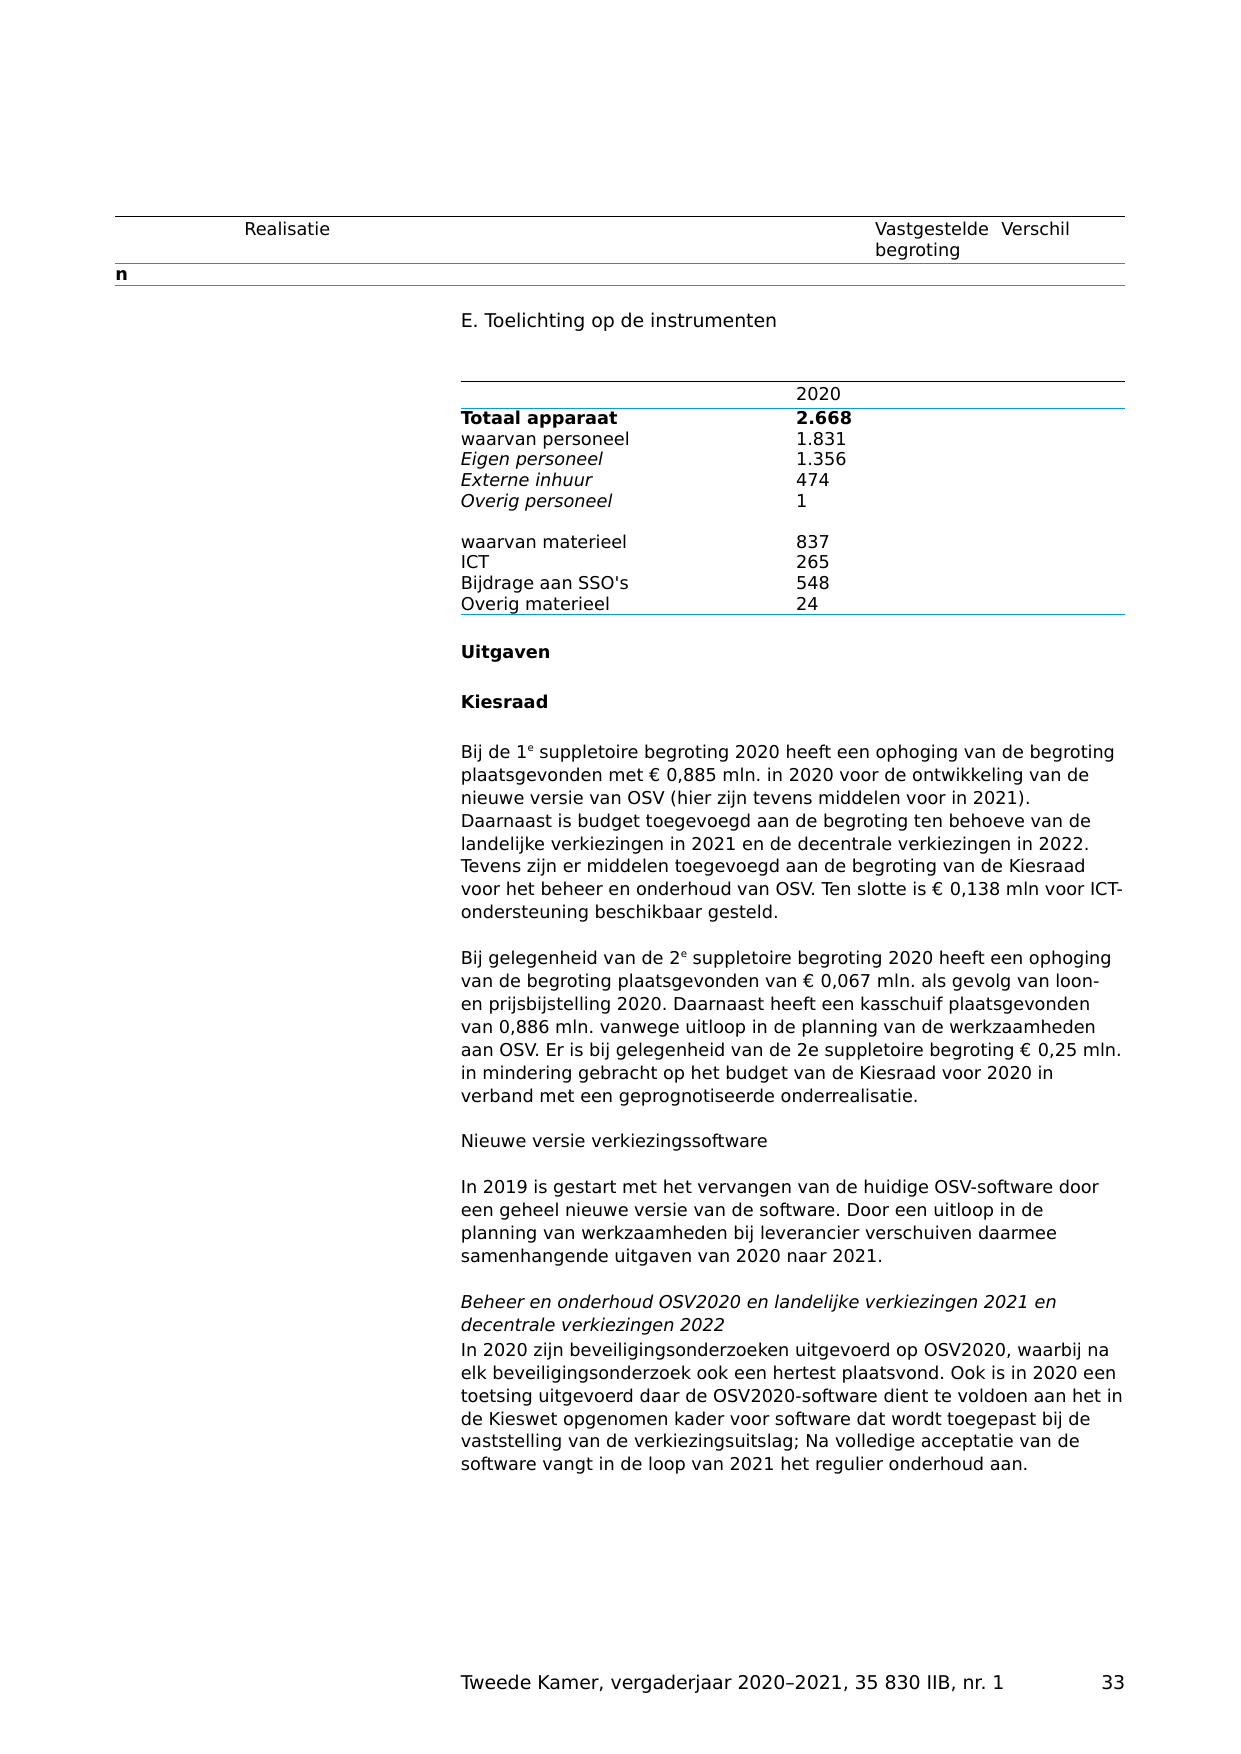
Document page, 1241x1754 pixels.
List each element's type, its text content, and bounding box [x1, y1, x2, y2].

text In 2020 zijn beveiligingsonderzoeken uitgevoerd op OSV2020, waarbij na elk beveiligingsonderzoek ook een hertest plaatsvond. Ook is in 2020 een toetsing uitgevoerd daar de OSV2020-software dient te voldoen aan het in de Kieswet opgenomen kader voor software dat wordt toegepast bij de vaststelling van de verkiezingsuitslag; Na volledige acceptatie van de software vangt in de loop van 2021 het regulier onderhoud aan. [461, 1338, 1125, 1475]
title E. Toelichting op de instrumenten [461, 310, 1125, 332]
text Uitgaven [461, 640, 1125, 663]
table_cell 2020 [793, 382, 1125, 408]
table_cell [746, 264, 872, 284]
text Bij de 1e suppletoire begroting 2020 heeft een ophoging van de begroting plaatsgevonden met € 0,885 mln. in 2020 voor de ontwikkeling van de nieuwe versie van OSV (hier zijn tevens middelen voor in 2021). Daarnaast is budget toegevoegd aan de begroting ten behoeve van de landelijke verkiezingen in 2021 en de decentrale verkiezingen in 2022. Tevens zijn er middelen toegevoegd aan de begroting van de Kiesraad voor het beheer en onderhoud van OSV. Ten slotte is € 0,138 mln voor ICT-ondersteuning beschikbaar gesteld. [461, 740, 1125, 923]
table_cell [241, 264, 367, 284]
table_cell [461, 511, 793, 532]
table_cell [793, 511, 1125, 532]
table_cell Eigen personeel [461, 449, 793, 470]
text Nieuwe versie verkiezingssoftware [461, 1129, 1125, 1152]
table_cell waarvan personeel [461, 429, 793, 449]
table_cell 24 [793, 594, 1125, 614]
table_cell 474 [793, 470, 1125, 491]
table_cell n [115, 264, 241, 284]
table_cell Totaal apparaat [461, 409, 793, 429]
text Bij gelegenheid van de 2e suppletoire begroting 2020 heeft een ophoging van de begroting plaatsgevonden van € 0,067 mln. als gevolg van loon- en prijsbijstelling 2020. Daarnaast heeft een kasschuif plaatsgevonden van 0,886 mln. vanwege uitloop in de planning van de werkzaamheden aan OSV. Er is bij gelegenheid van de 2e suppletoire begroting € 0,25 mln. in mindering gebracht op het budget van de Kiesraad voor 2020 in verband met een geprognotiseerde onderrealisatie. [461, 946, 1125, 1107]
table_header Tabel 22 Budgettaire gevolgen van beleid artikel 9. Kiesraad (bedragen x € 1.000) [115, 191, 1125, 216]
text Beheer en onderhoud OSV2020 en landelijke verkiezingen 2021 en decentrale verkiezingen 2022 [461, 1290, 1125, 1336]
table_cell 2.668 [793, 409, 1125, 429]
table_header Tabel 23 Specificatie apparaatsuitgaven Kiesraad [461, 356, 1125, 381]
table_cell Realisatie [241, 217, 872, 263]
table_cell [872, 264, 998, 284]
text In 2019 is gestart met het vervangen van de huidige OSV-software door een geheel nieuwe versie van de software. Door een uitloop in de planning van werkzaamheden bij leverancier verschuiven daarmee samenhangende uitgaven van 2020 naar 2021. [461, 1175, 1125, 1267]
table_cell Overig materieel [461, 594, 793, 614]
table_cell 837 [793, 532, 1125, 552]
table_cell [368, 264, 493, 284]
table_cell [998, 264, 1125, 284]
table_cell Externe inhuur [461, 470, 793, 491]
table_cell 1 [793, 491, 1125, 511]
table_cell [461, 382, 793, 408]
table_cell [494, 264, 620, 284]
table_cell Vastgestelde begroting [872, 217, 998, 263]
table_cell 265 [793, 553, 1125, 573]
table_cell ICT [461, 553, 793, 573]
table_cell 548 [793, 573, 1125, 594]
table_cell 1.831 [793, 429, 1125, 449]
table_cell Verschil [998, 217, 1125, 263]
table_cell [620, 264, 746, 284]
text Kiesraad [461, 690, 1125, 713]
table_cell [115, 217, 241, 263]
table_cell 1.356 [793, 449, 1125, 470]
table_cell Bijdrage aan SSO's [461, 573, 793, 594]
table_cell waarvan materieel [461, 532, 793, 552]
table_cell Overig personeel [461, 491, 793, 511]
